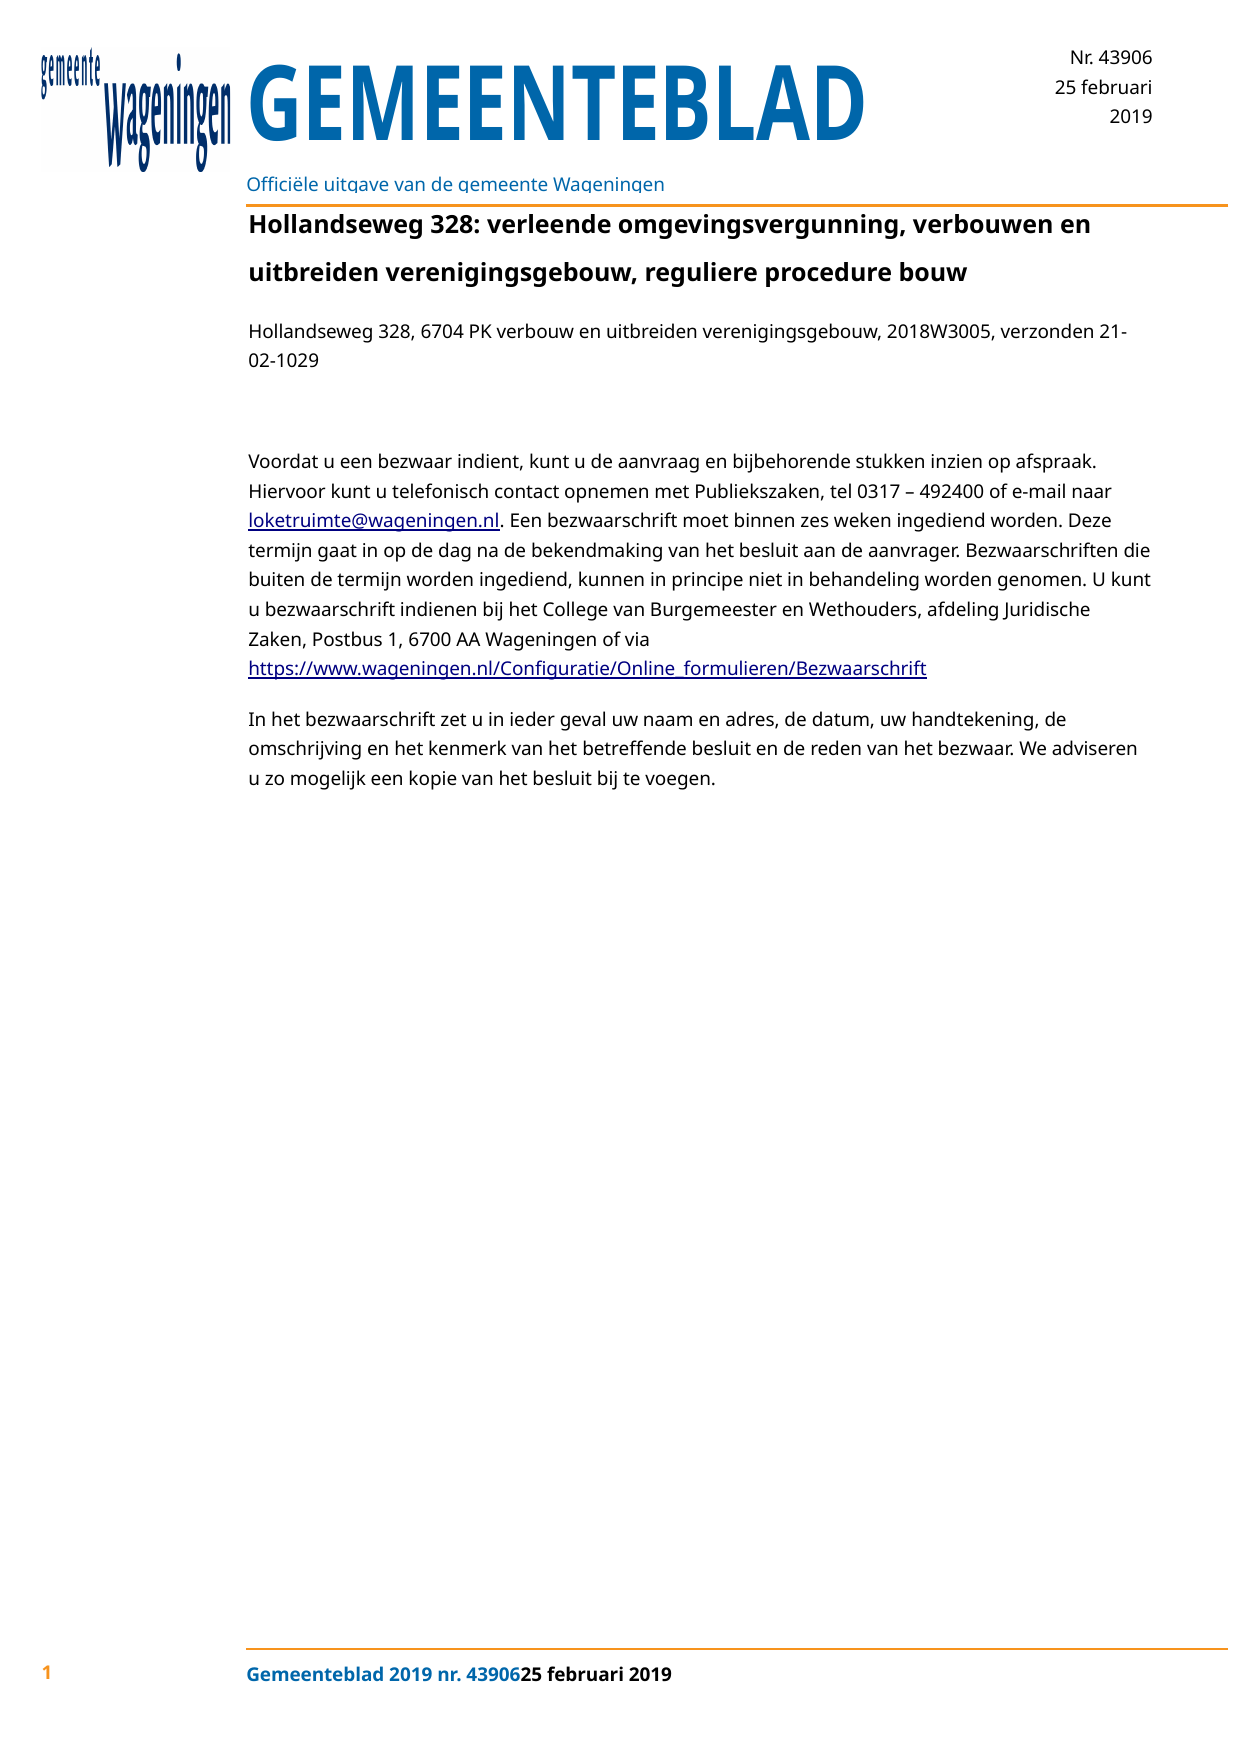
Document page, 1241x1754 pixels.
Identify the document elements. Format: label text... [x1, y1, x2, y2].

picture [41, 47, 231, 172]
text In het bezwaarschrift zet u in ieder geval uw naam en adres, de datum, uw handtekening, de omschrijving en het kenmerk van het betreffende besluit en de reden van het bezwaar. We adviseren u zo mogelijk een kopie van het besluit bij te voegen. [248, 706, 1152, 791]
text Hollandseweg 328, 6704 PK verbouw en uitbreiden verenigingsgebouw, 2018W3005, verzonden 21-02-1029 [248, 318, 1152, 373]
text Hollandseweg 328: verleende omgevingsvergunning, verbouwen en uitbreiden verenigingsgebouw, reguliere procedure bouw [248, 207, 1152, 288]
text Voordat u een bezwaar indient, kunt u de aanvraag en bijbehorende stukken inzien op afspraak. Hiervoor kunt u telefonisch contact opnemen met Publiekszaken, tel 0317 – 492400 of e-mail naar loketruimte@wageningen.nl. Een bezwaarschrift moet binnen zes weken ingediend worden. Deze termijn gaat in op de dag na de bekendmaking van het besluit aan de aanvrager. Bezwaarschriften die buiten de termijn worden ingediend, kunnen in principe niet in behandeling worden genomen. U kunt u bezwaarschrift indienen bij het College van Burgemeester en Wethouders, afdeling Juridische Zaken, Postbus 1, 6700 AA Wageningen of via https://www.wageningen.nl/Configuratie/Online_formulieren/Bezwaarschrift [248, 448, 1152, 681]
